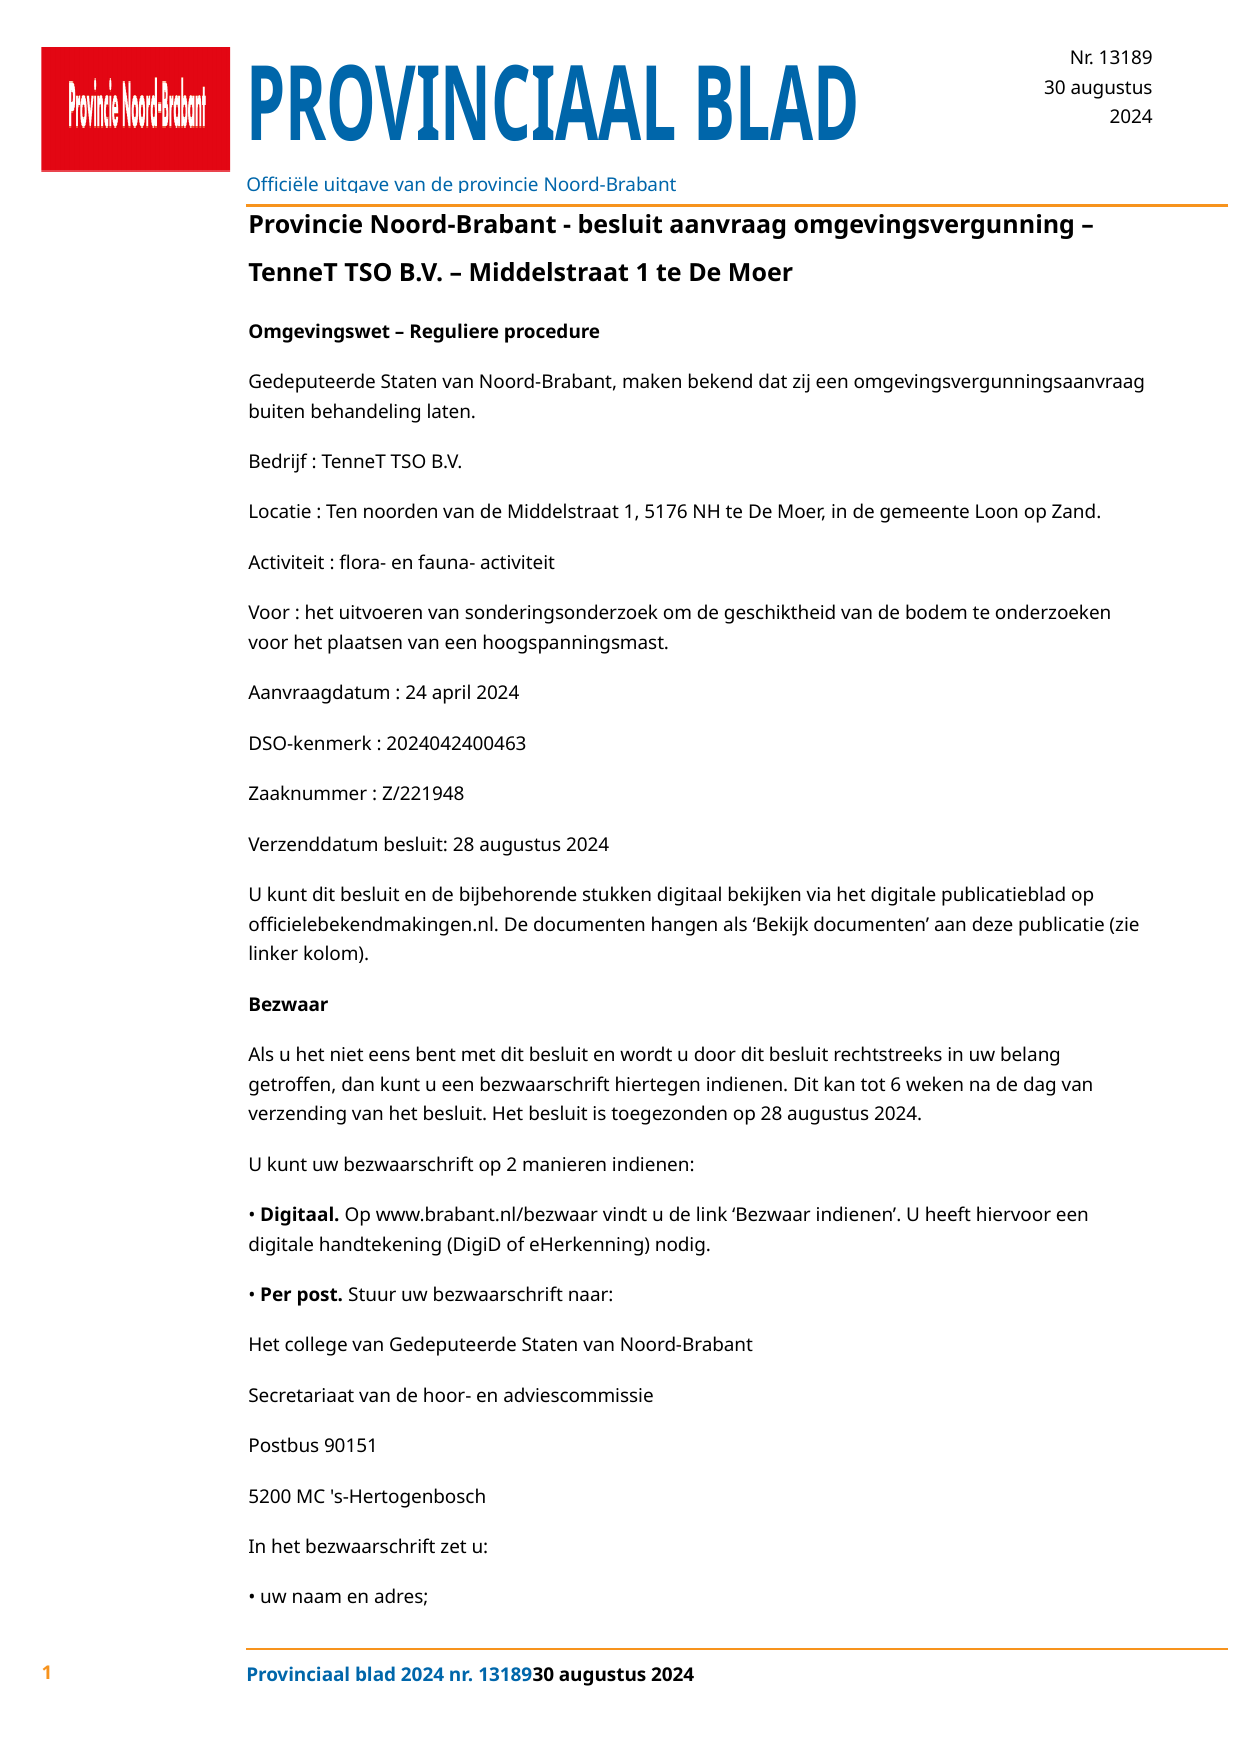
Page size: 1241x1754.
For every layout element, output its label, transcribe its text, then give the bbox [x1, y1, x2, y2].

text U kunt dit besluit en de bijbehorende stukken digitaal bekijken via het digitale publicatieblad op officielebekendmakingen.nl. De documenten hangen als ‘Bekijk documenten’ aan deze publicatie (zie linker kolom). [248, 881, 1152, 966]
text Secretariaat van de hoor- en adviescommissie [248, 1382, 1152, 1408]
text In het bezwaarschrift zet u: [248, 1533, 1152, 1559]
text Zaaknummer : Z/221948 [248, 780, 1152, 806]
text • Digitaal. Op www.brabant.nl/bezwaar vindt u de link ‘Bezwaar indienen’. U heeft hiervoor een digitale handtekening (DigiD of eHerkenning) nodig. [248, 1201, 1152, 1257]
text • uw naam en adres; [248, 1584, 1152, 1609]
text • Per post. Stuur uw bezwaarschrift naar: [248, 1281, 1152, 1307]
picture [41, 47, 231, 172]
text Locatie : Ten noorden van de Middelstraat 1, 5176 NH te De Moer, in de gemeente Loon op Zand. [248, 499, 1152, 524]
text Activiteit : flora- en fauna- activiteit [248, 549, 1152, 575]
text Het college van Gedeputeerde Staten van Noord-Brabant [248, 1332, 1152, 1357]
text Bezwaar [248, 991, 1152, 1017]
text Verzenddatum besluit: 28 augustus 2024 [248, 831, 1152, 857]
text Bedrijf : TenneT TSO B.V. [248, 448, 1152, 474]
text Als u het niet eens bent met dit besluit en wordt u door dit besluit rechtstreeks in uw belang getroffen, dan kunt u een bezwaarschrift hiertegen indienen. Dit kan tot 6 weken na de dag van verzending van het besluit. Het besluit is toegezonden op 28 augustus 2024. [248, 1041, 1152, 1126]
text Gedeputeerde Staten van Noord-Brabant, maken bekend dat zij een omgevingsvergunningsaanvraag buiten behandeling laten. [248, 368, 1152, 424]
text Omgevingswet – Reguliere procedure [248, 318, 1152, 344]
text 5200 MC 's‑Hertogenbosch [248, 1483, 1152, 1509]
text Provincie Noord-Brabant - besluit aanvraag omgevingsvergunning – TenneT TSO B.V. – Middelstraat 1 te De Moer [248, 207, 1152, 288]
text Aanvraagdatum : 24 april 2024 [248, 679, 1152, 705]
text DSO-kenmerk : 2024042400463 [248, 730, 1152, 756]
text Voor : het uitvoeren van sonderingsonderzoek om de geschiktheid van de bodem te onderzoeken voor het plaatsen van een hoogspanningsmast. [248, 599, 1152, 655]
text Postbus 90151 [248, 1432, 1152, 1458]
text U kunt uw bezwaarschrift op 2 manieren indienen: [248, 1151, 1152, 1177]
